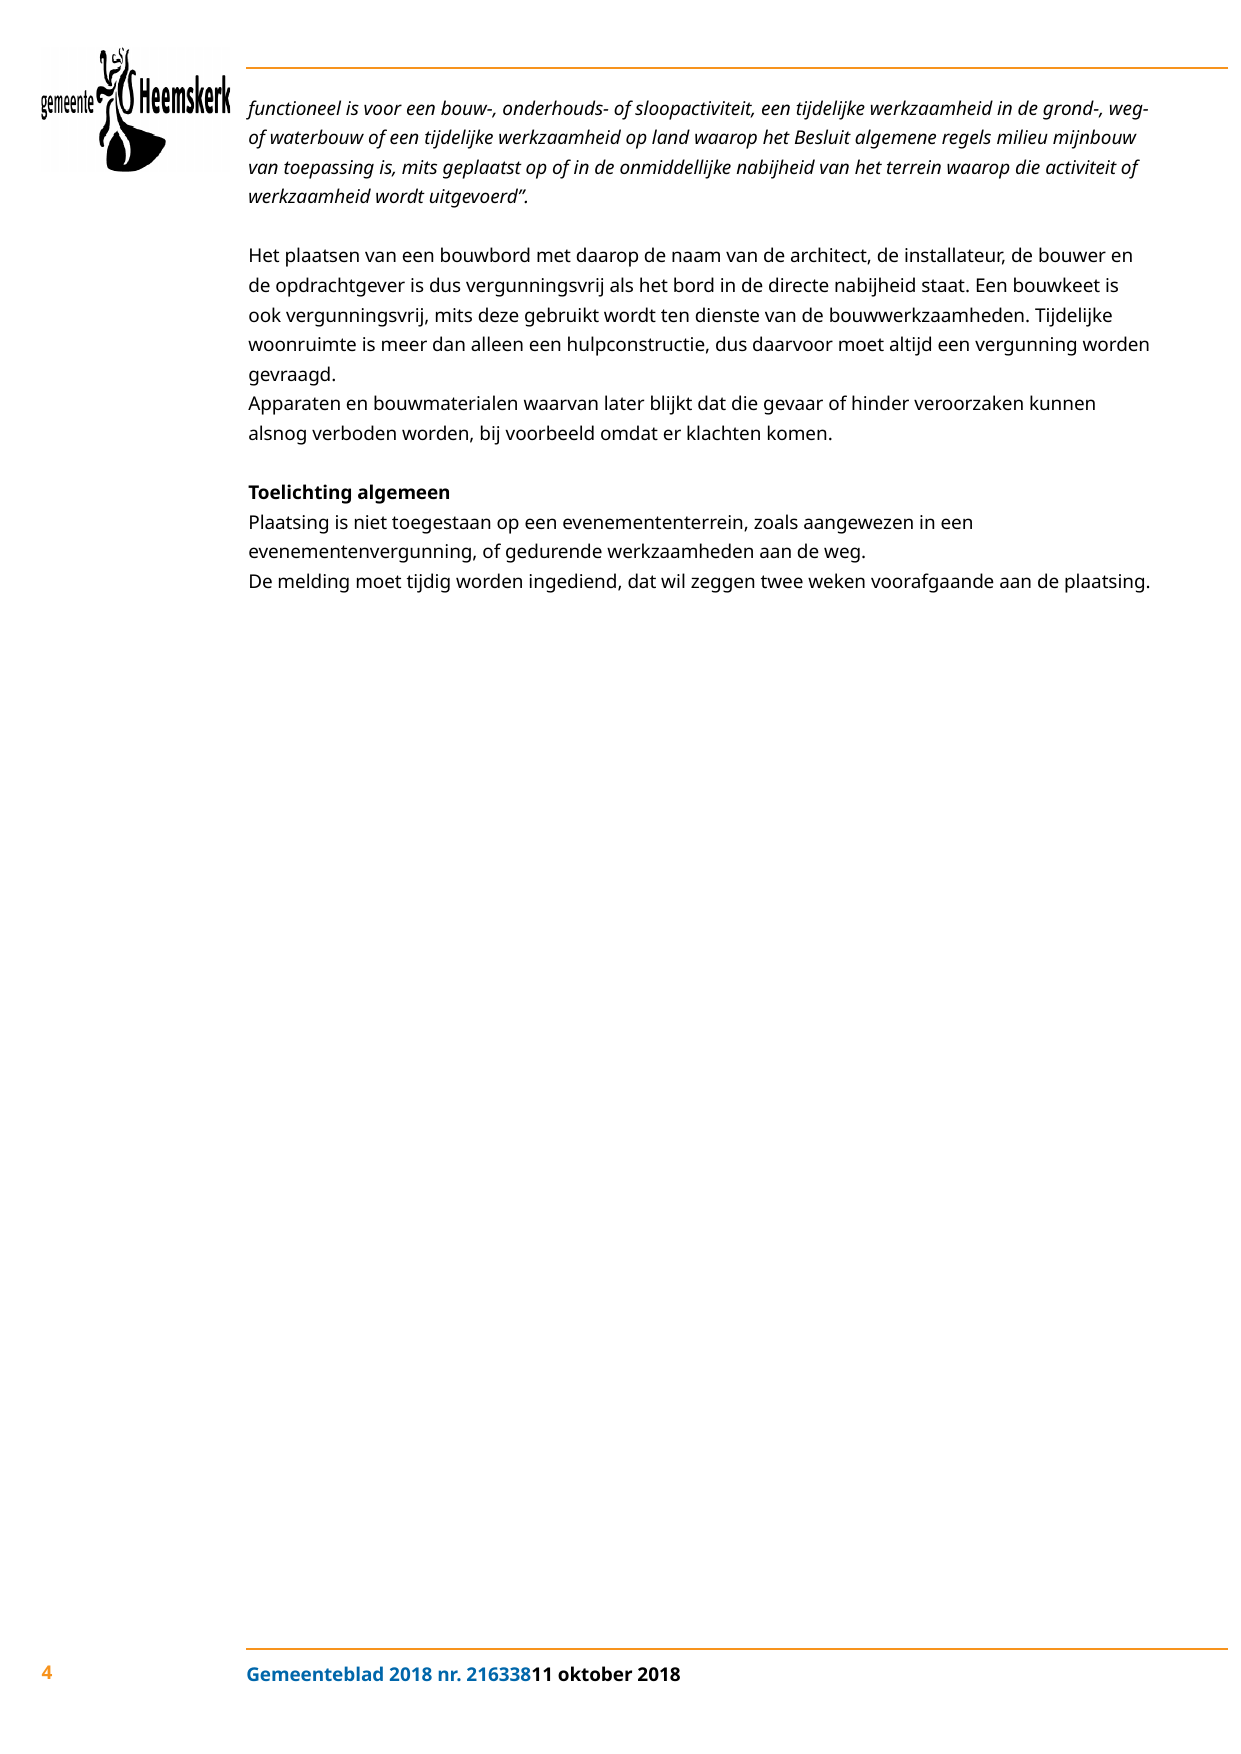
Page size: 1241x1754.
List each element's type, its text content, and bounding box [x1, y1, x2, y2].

text De melding moet tijdig worden ingediend, dat wil zeggen twee weken voorafgaande aan de plaatsing. [248, 568, 1152, 594]
text Plaatsing is niet toegestaan op een evenemententerrein, zoals aangewezen in een evenementenvergunning, of gedurende werkzaamheden aan de weg. [248, 509, 1152, 564]
picture [41, 47, 231, 172]
text Het plaatsen van een bouwbord met daarop de naam van de architect, de installateur, de bouwer en de opdrachtgever is dus vergunningsvrij als het bord in de directe nabijheid staat. Een bouwkeet is ook vergunningsvrij, mits deze gebruikt wordt ten dienste van de bouwwerkzaamheden. Tijdelijke woonruimte is meer dan alleen een hulpconstructie, dus daarvoor moet altijd een vergunning worden gevraagd. [248, 243, 1152, 387]
text Toelichting algemeen [248, 479, 1152, 505]
text functioneel is voor een bouw-, onderhouds- of sloopactiviteit, een tijdelijke werkzaamheid in de grond-, weg- of waterbouw of een tijdelijke werkzaamheid op land waarop het Besluit algemene regels milieu mijnbouw van toepassing is, mits geplaatst op of in de onmiddellijke nabijheid van het terrein waarop die activiteit of werkzaamheid wordt uitgevoerd”. [248, 95, 1152, 209]
text Apparaten en bouwmaterialen waarvan later blijkt dat die gevaar of hinder veroorzaken kunnen alsnog verboden worden, bij voorbeeld omdat er klachten komen. [248, 391, 1152, 446]
